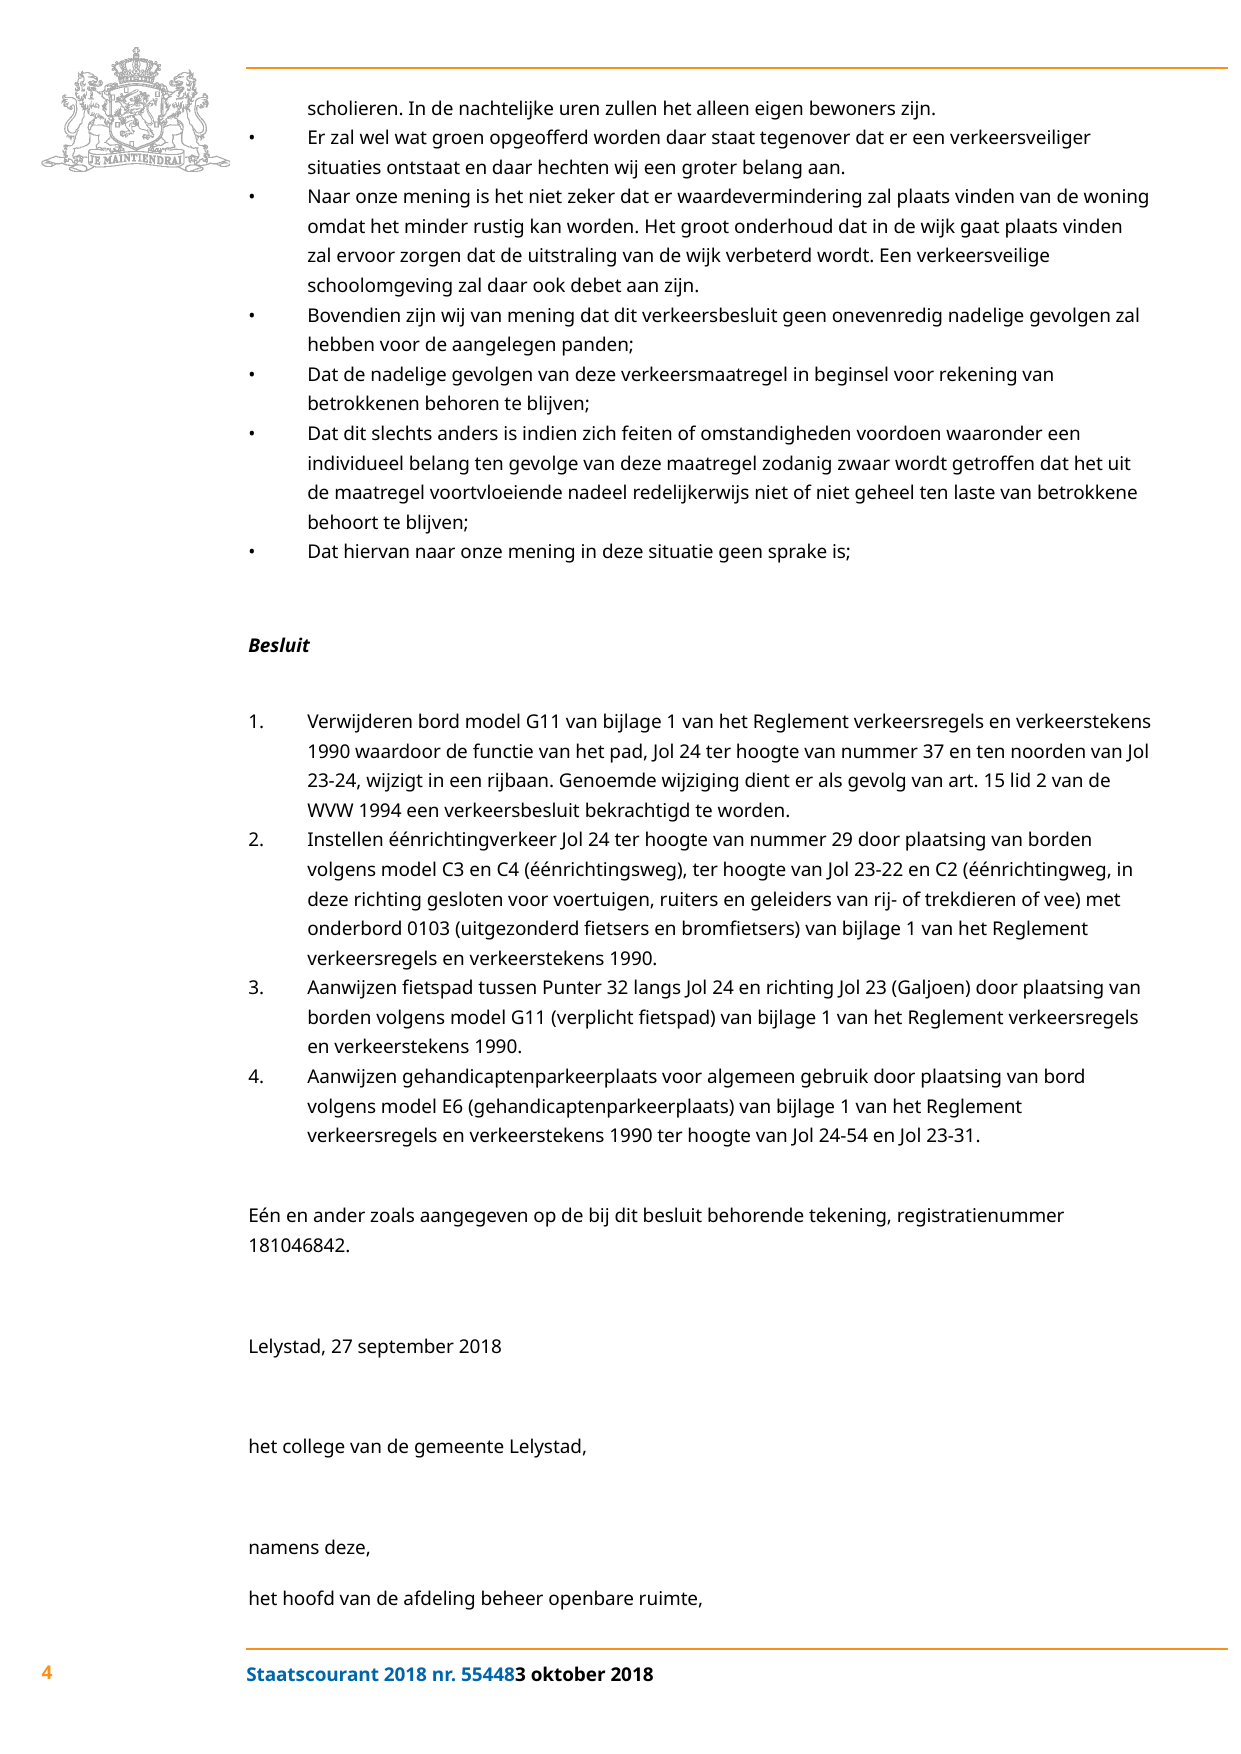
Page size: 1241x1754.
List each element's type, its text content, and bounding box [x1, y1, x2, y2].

list Verwijderen bord model G11 van bijlage 1 van het Reglement verkeersregels en verkeerstekens 1990 waardoor de functie van het pad, Jol 24 ter hoogte van nummer 37 en ten noorden van Jol 23-24, wijzigt in een rijbaan. Genoemde wijziging dient er als gevolg van art. 15 lid 2 van de WVW 1994 een verkeersbesluit bekrachtigd te worden. [248, 708, 1152, 823]
text het hoofd van de afdeling beheer openbare ruimte, [248, 1585, 1152, 1611]
text het college van de gemeente Lelystad, [248, 1434, 1152, 1459]
list Naar onze mening is het niet zeker dat er waardevermindering zal plaats vinden van de woning omdat het minder rustig kan worden. Het groot onderhoud dat in de wijk gaat plaats vinden zal ervoor zorgen dat de uitstraling van de wijk verbeterd wordt. Een verkeersveilige schoolomgeving zal daar ook debet aan zijn. [248, 183, 1152, 298]
picture [41, 47, 231, 172]
text namens deze, [248, 1534, 1152, 1560]
text Besluit [248, 632, 1152, 658]
list Dat hiervan naar onze mening in deze situatie geen sprake is; [248, 538, 1152, 564]
list Aanwijzen fietspad tussen Punter 32 langs Jol 24 en richting Jol 23 (Galjoen) door plaatsing van borden volgens model G11 (verplicht fietspad) van bijlage 1 van het Reglement verkeersregels en verkeerstekens 1990. [248, 974, 1152, 1059]
list Instellen éénrichtingverkeer Jol 24 ter hoogte van nummer 29 door plaatsing van borden volgens model C3 en C4 (éénrichtingsweg), ter hoogte van Jol 23-22 en C2 (éénrichtingweg, in deze richting gesloten voor voertuigen, ruiters en geleiders van rij- of trekdieren of vee) met onderbord 0103 (uitgezonderd fietsers en bromfietsers) van bijlage 1 van het Reglement verkeersregels en verkeerstekens 1990. [248, 827, 1152, 971]
list Dat de nadelige gevolgen van deze verkeersmaatregel in beginsel voor rekening van betrokkenen behoren te blijven; [248, 361, 1152, 416]
text Lelystad, 27 september 2018 [248, 1333, 1152, 1358]
list Dat dit slechts anders is indien zich feiten of omstandigheden voordoen waaronder een individueel belang ten gevolge van deze maatregel zodanig zwaar wordt getroffen dat het uit de maatregel voortvloeiende nadeel redelijkerwijs niet of niet geheel ten laste van betrokkene behoort te blijven; [248, 420, 1152, 535]
list scholieren. In de nachtelijke uren zullen het alleen eigen bewoners zijn. [248, 95, 1152, 121]
list Er zal wel wat groen opgeofferd worden daar staat tegenover dat er een verkeersveiliger situaties ontstaat en daar hechten wij een groter belang aan. [248, 124, 1152, 180]
text Eén en ander zoals aangegeven op de bij dit besluit behorende tekening, registratienummer 181046842. [248, 1202, 1152, 1258]
list Bovendien zijn wij van mening dat dit verkeersbesluit geen onevenredig nadelige gevolgen zal hebben voor de aangelegen panden; [248, 302, 1152, 357]
list Aanwijzen gehandicaptenparkeerplaats voor algemeen gebruik door plaatsing van bord volgens model E6 (gehandicaptenparkeerplaats) van bijlage 1 van het Reglement verkeersregels en verkeerstekens 1990 ter hoogte van Jol 24-54 en Jol 23-31. [248, 1063, 1152, 1148]
